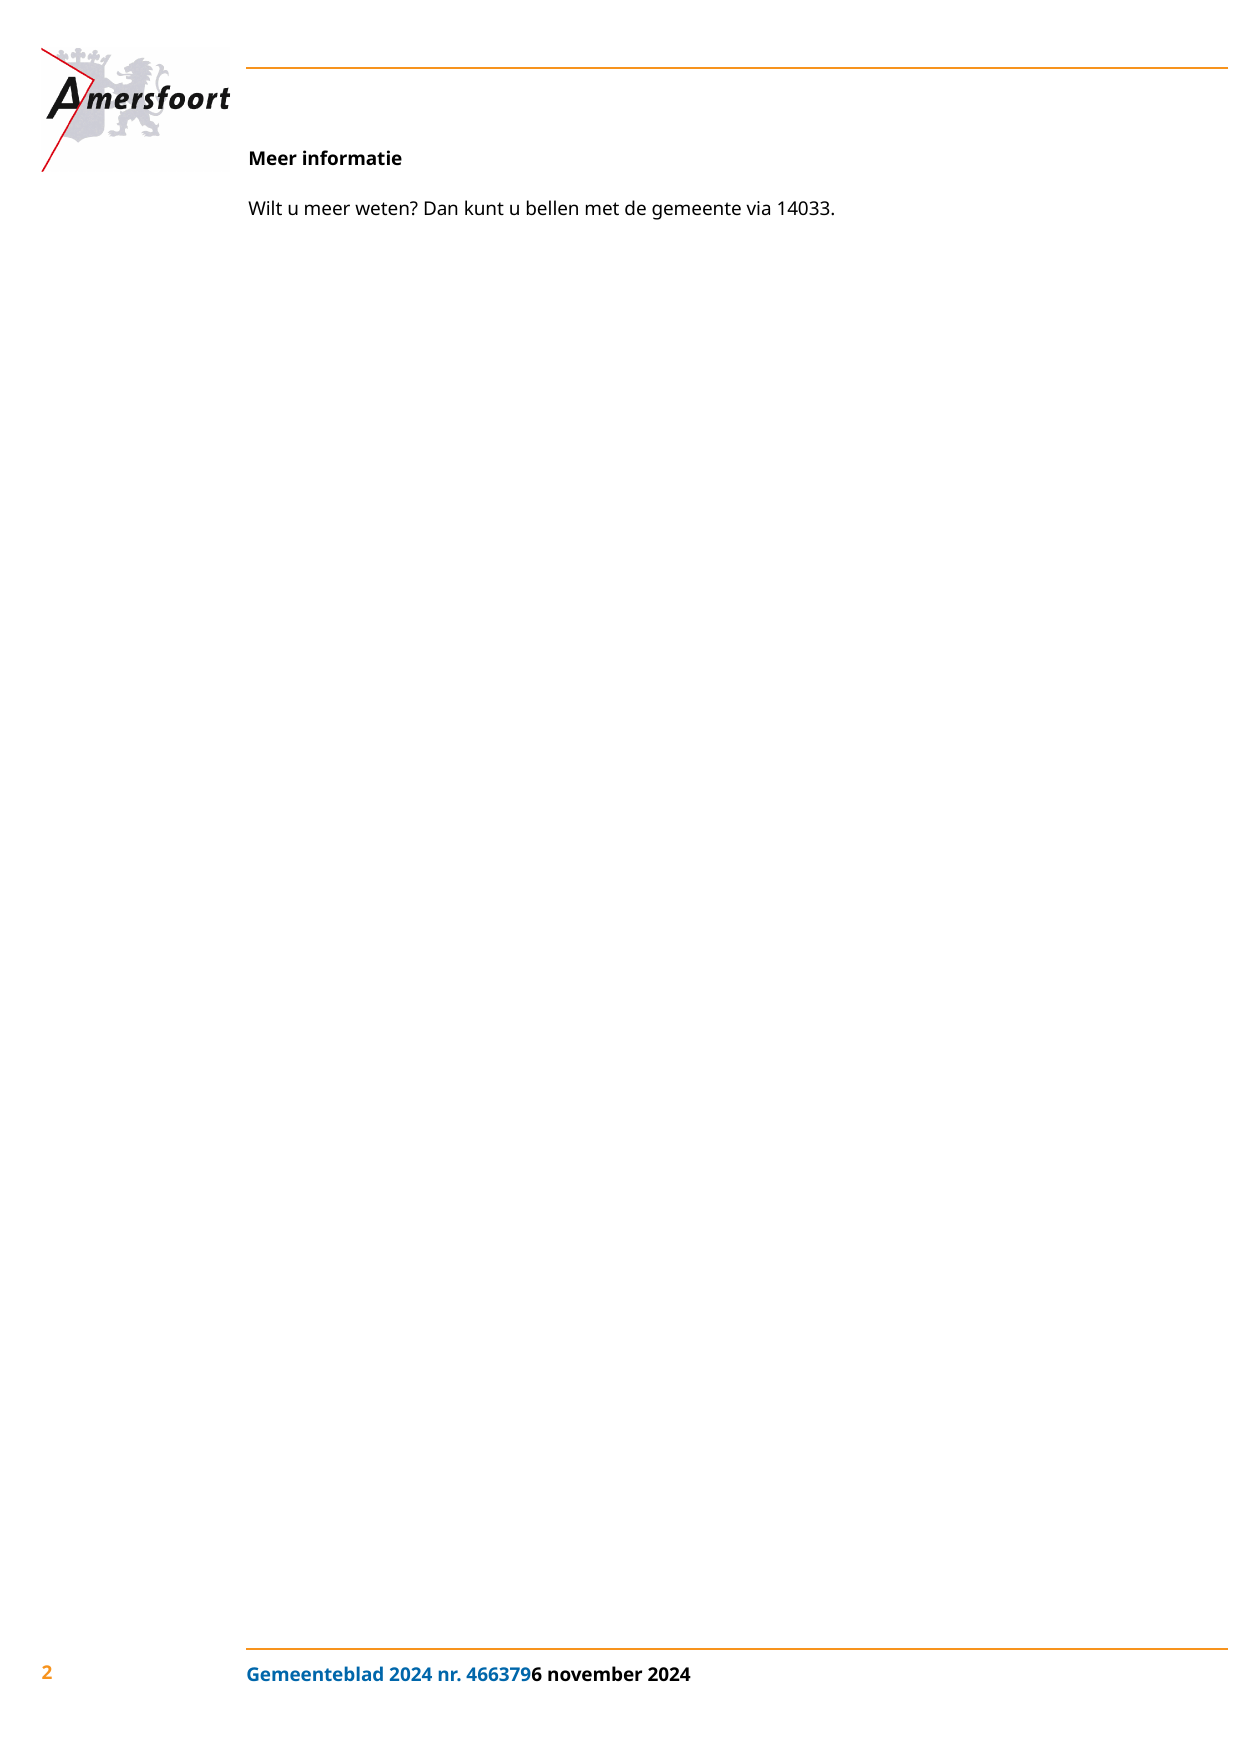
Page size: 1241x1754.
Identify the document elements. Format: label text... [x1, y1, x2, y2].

picture [41, 47, 231, 172]
text Wilt u meer weten? Dan kunt u bellen met de gemeente via 14033. [248, 196, 1152, 221]
text Meer informatie [248, 145, 1152, 171]
